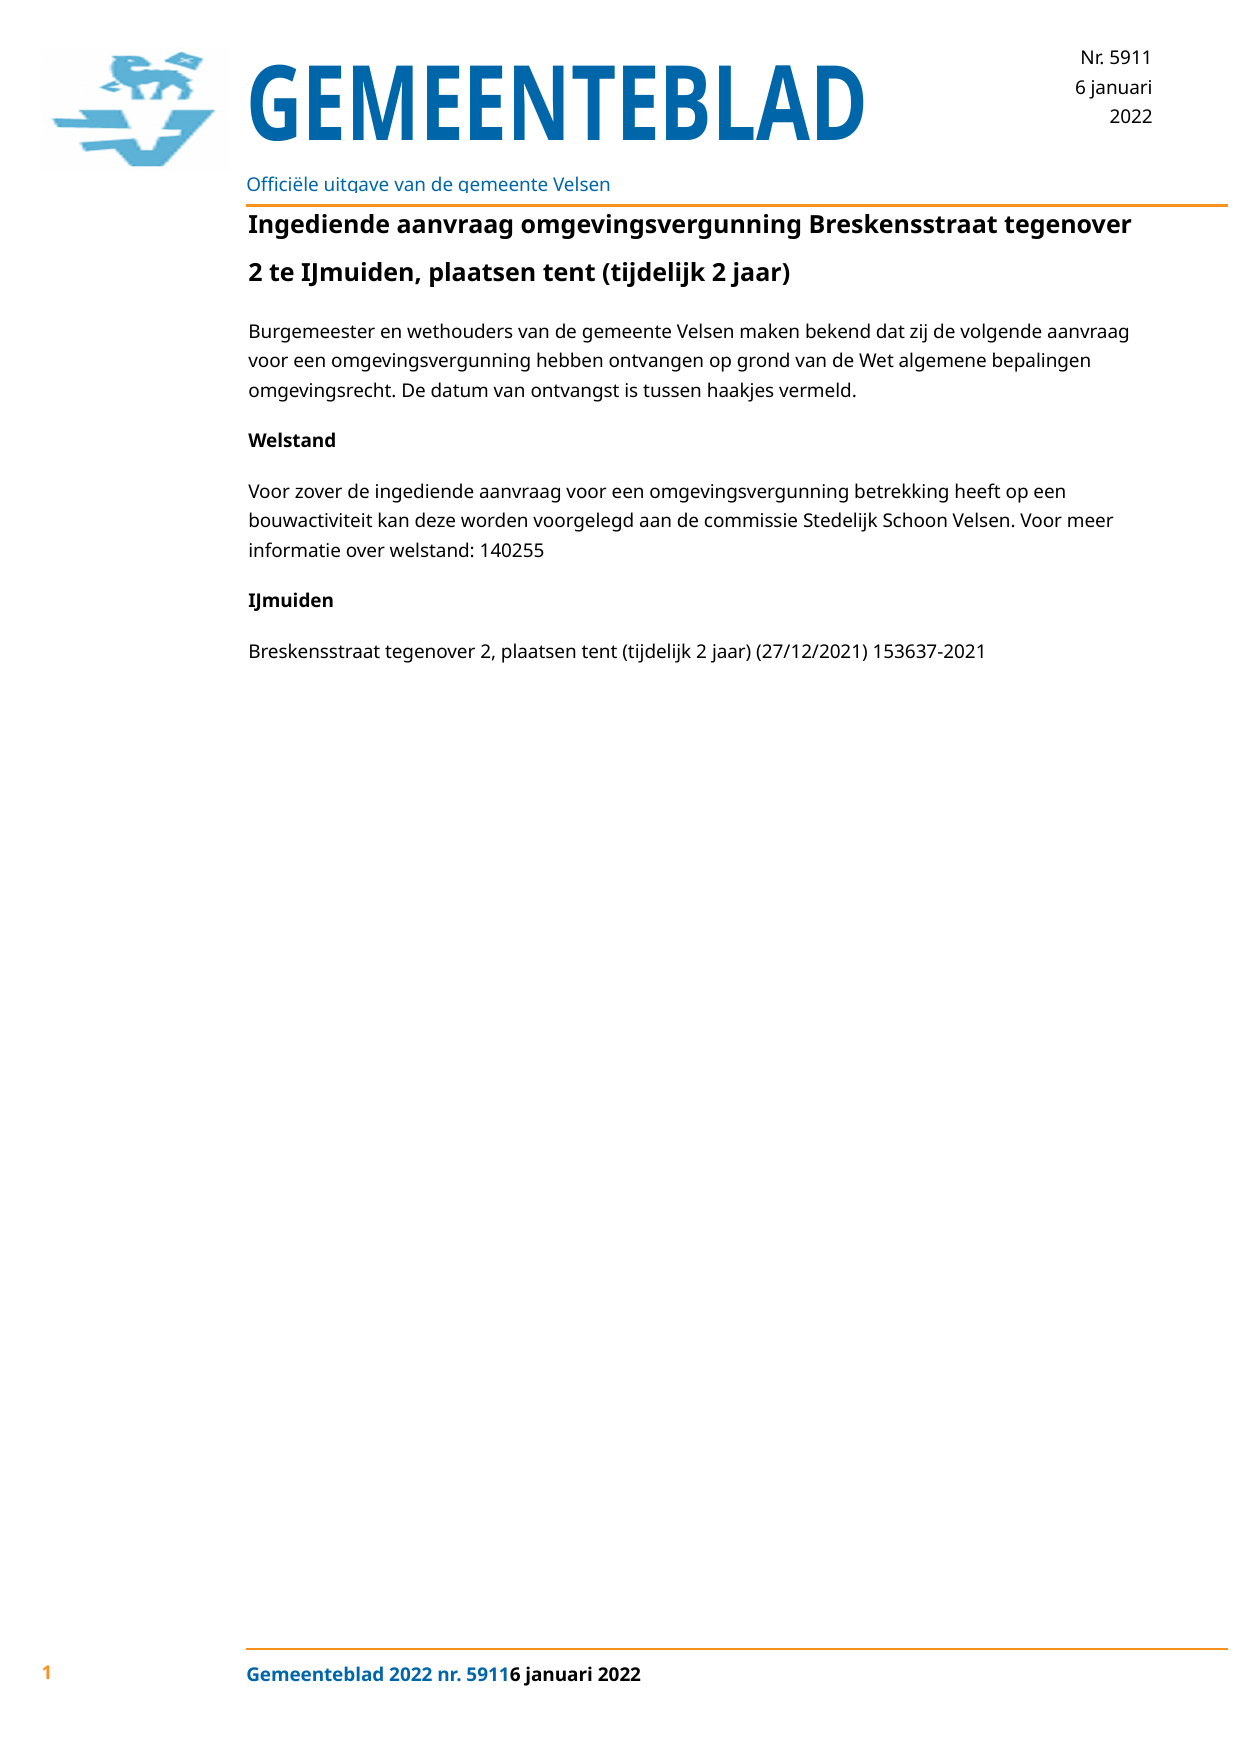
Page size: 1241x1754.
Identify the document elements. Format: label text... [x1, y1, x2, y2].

text IJmuiden [248, 587, 1152, 613]
text Ingediende aanvraag omgevingsvergunning Breskensstraat tegenover 2 te IJmuiden, plaatsen tent (tijdelijk 2 jaar) [248, 207, 1152, 288]
picture [41, 47, 231, 172]
text Breskensstraat tegenover 2, plaatsen tent (tijdelijk 2 jaar) (27/12/2021) 153637-2021 [248, 638, 1152, 664]
text Voor zover de ingediende aanvraag voor een omgevingsvergunning betrekking heeft op een bouwactiviteit kan deze worden voorgelegd aan de commissie Stedelijk Schoon Velsen. Voor meer informatie over welstand: 140255 [248, 478, 1152, 563]
text Burgemeester en wethouders van de gemeente Velsen maken bekend dat zij de volgende aanvraag voor een omgevingsvergunning hebben ontvangen op grond van de Wet algemene bepalingen omgevingsrecht. De datum van ontvangst is tussen haakjes vermeld. [248, 318, 1152, 403]
text Welstand [248, 427, 1152, 453]
